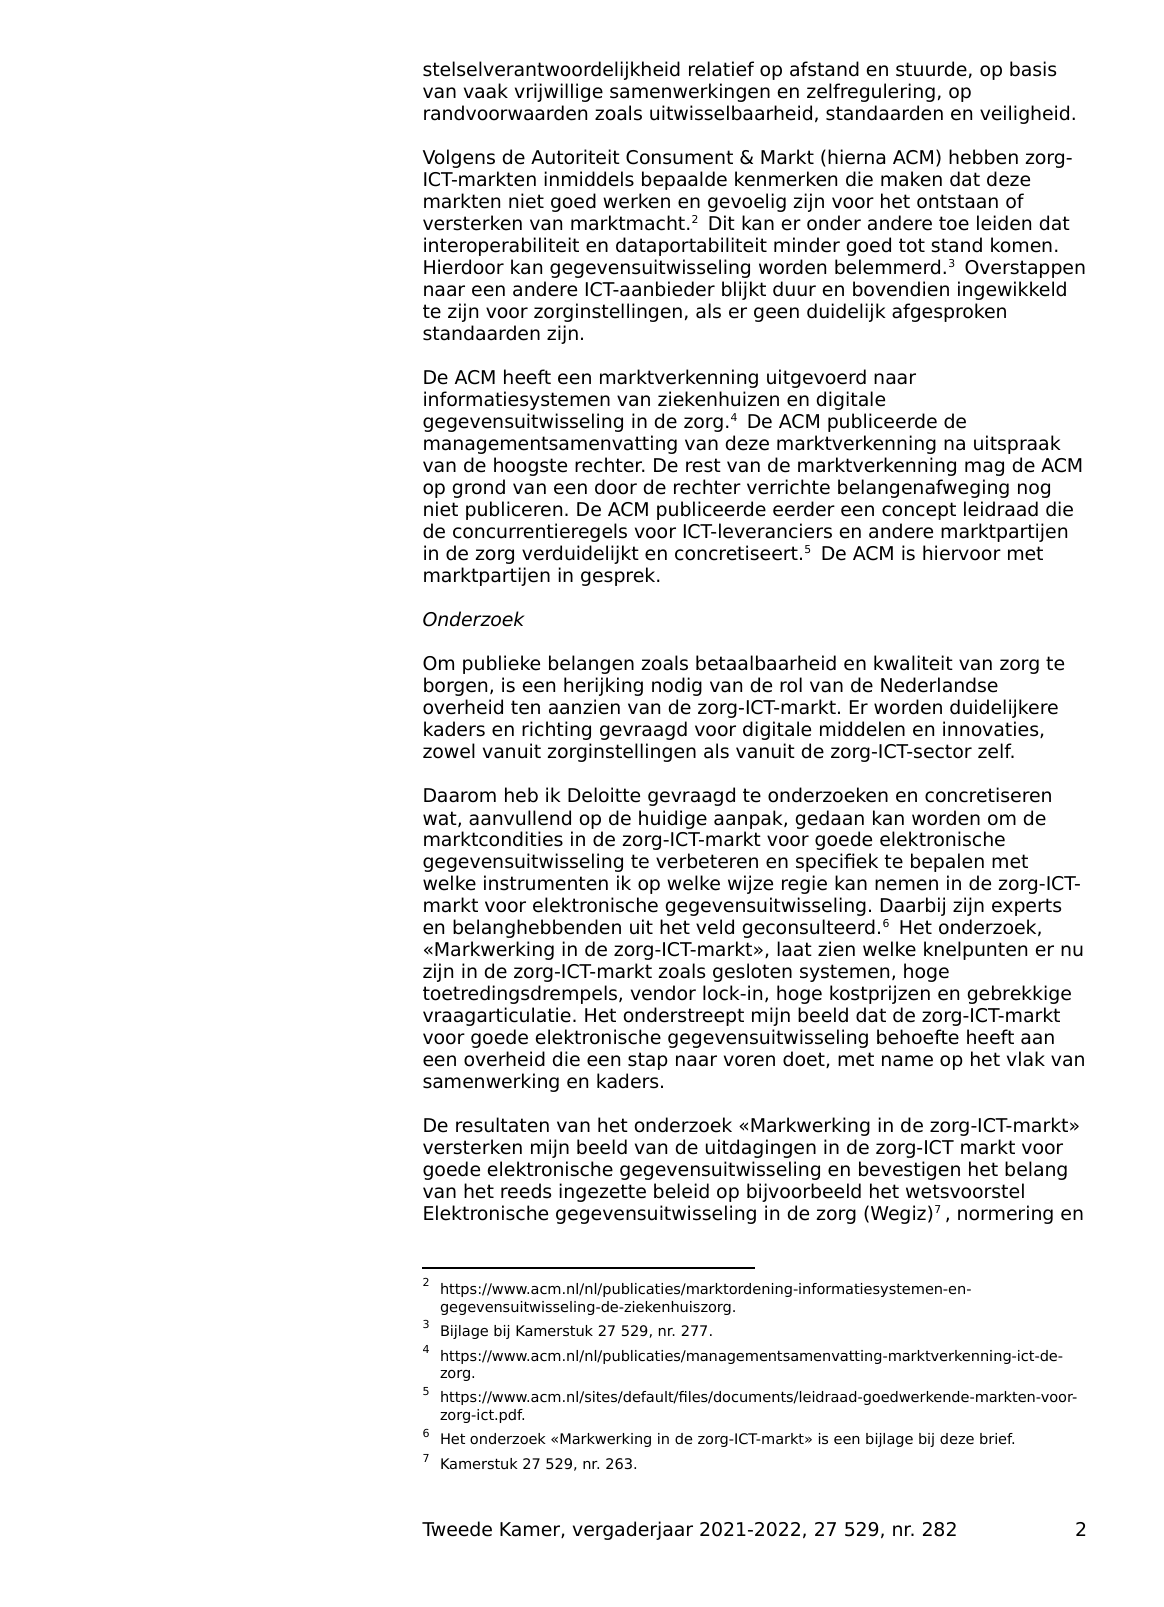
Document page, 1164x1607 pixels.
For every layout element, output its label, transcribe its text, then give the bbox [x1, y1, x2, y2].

subtitle Onderzoek [422, 609, 1087, 631]
text https://www.acm.nl/nl/publicaties/marktordening-informatiesystemen-en-gegevensuitwisseling-de-ziekenhuiszorg. [422, 1277, 1087, 1316]
text Kamerstuk 27 529, nr. 263. [422, 1452, 1087, 1474]
text De resultaten van het onderzoek «Markwerking in de zorg-ICT-markt» versterken mijn beeld van de uitdagingen in de zorg-ICT markt voor goede elektronische gegevensuitwisseling en bevestigen het belang van het reeds ingezette beleid op bijvoorbeeld het wetsvoorstel Elektronische gegevensuitwisseling in de zorg (Wegiz), normering en [422, 1115, 1087, 1225]
text Volgens de Autoriteit Consument & Markt (hierna ACM) hebben zorg-ICT-markten inmiddels bepaalde kenmerken die maken dat deze markten niet goed werken en gevoelig zijn voor het ontstaan of versterken van marktmacht. Dit kan er onder andere toe leiden dat interoperabiliteit en dataportabiliteit minder goed tot stand komen. Hierdoor kan gegevensuitwisseling worden belemmerd. Overstappen naar een andere ICT-aanbieder blijkt duur en bovendien ingewikkeld te zijn voor zorginstellingen, als er geen duidelijk afgesproken standaarden zijn. [422, 147, 1087, 345]
text Het onderzoek «Markwerking in de zorg-ICT-markt» is een bijlage bij deze brief. [422, 1427, 1087, 1449]
text Om publieke belangen zoals betaalbaarheid en kwaliteit van zorg te borgen, is een herijking nodig van de rol van de Nederlandse overheid ten aanzien van de zorg-ICT-markt. Er worden duidelijkere kaders en richting gevraagd voor digitale middelen en innovaties, zowel vanuit zorginstellingen als vanuit de zorg-ICT-sector zelf. [422, 653, 1087, 763]
text Bijlage bij Kamerstuk 27 529, nr. 277. [422, 1318, 1087, 1341]
text https://www.acm.nl/sites/default/files/documents/leidraad-goedwerkende-markten-voor-zorg-ict.pdf. [422, 1385, 1087, 1424]
text Daarom heb ik Deloitte gevraagd te onderzoeken en concretiseren wat, aanvullend op de huidige aanpak, gedaan kan worden om de marktcondities in de zorg-ICT-markt voor goede elektronische gegevensuitwisseling te verbeteren en specifiek te bepalen met welke instrumenten ik op welke wijze regie kan nemen in de zorg-ICT-markt voor elektronische gegevensuitwisseling. Daarbij zijn experts en belanghebbenden uit het veld geconsulteerd. Het onderzoek, «Markwerking in de zorg-ICT-markt», laat zien welke knelpunten er nu zijn in de zorg-ICT-markt zoals gesloten systemen, hoge toetredingsdrempels, vendor lock-in, hoge kostprijzen en gebrekkige vraagarticulatie. Het onderstreept mijn beeld dat de zorg-ICT-markt voor goede elektronische gegevensuitwisseling behoefte heeft aan een overheid die een stap naar voren doet, met name op het vlak van samenwerking en kaders. [422, 785, 1087, 1093]
text https://www.acm.nl/nl/publicaties/managementsamenvatting-marktverkenning-ict-de-zorg. [422, 1343, 1087, 1382]
text De ACM heeft een marktverkenning uitgevoerd naar informatiesystemen van ziekenhuizen en digitale gegevensuitwisseling in de zorg. De ACM publiceerde de managementsamenvatting van deze marktverkenning na uitspraak van de hoogste rechter. De rest van de marktverkenning mag de ACM op grond van een door de rechter verrichte belangenafweging nog niet publiceren. De ACM publiceerde eerder een concept leidraad die de concurrentieregels voor ICT-leveranciers en andere marktpartijen in de zorg verduidelijkt en concretiseert. De ACM is hiervoor met marktpartijen in gesprek. [422, 367, 1087, 587]
text stelselverantwoordelijkheid relatief op afstand en stuurde, op basis van vaak vrijwillige samenwerkingen en zelfregulering, op randvoorwaarden zoals uitwisselbaarheid, standaarden en veiligheid. [422, 59, 1087, 125]
